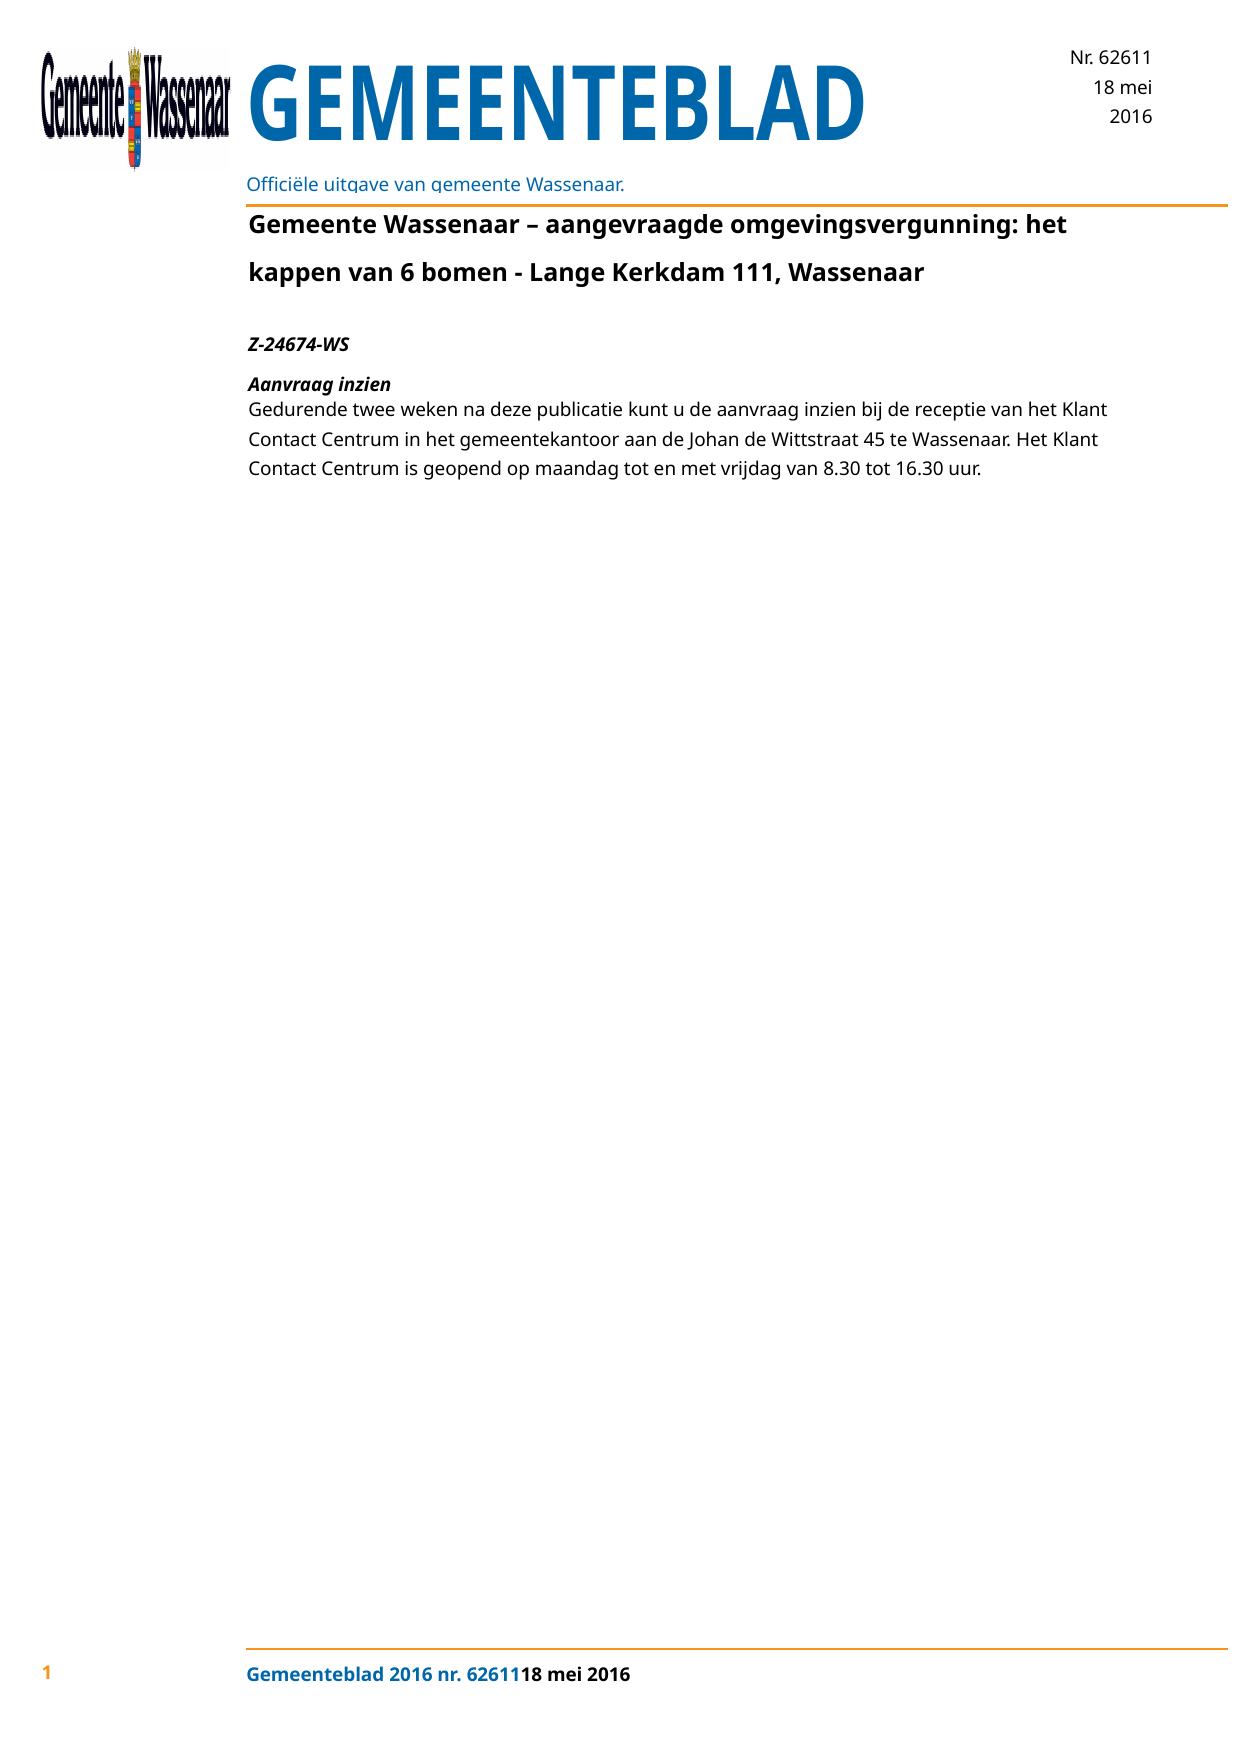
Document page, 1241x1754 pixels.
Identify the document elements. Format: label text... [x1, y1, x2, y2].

picture [41, 47, 231, 172]
text Z-24674-WS [248, 331, 1152, 357]
text Gedurende twee weken na deze publicatie kunt u de aanvraag inzien bij de receptie van het Klant Contact Centrum in het gemeentekantoor aan de Johan de Wittstraat 45 te Wassenaar. Het Klant Contact Centrum is geopend op maandag tot en met vrijdag van 8.30 tot 16.30 uur. [248, 396, 1152, 481]
text Aanvraag inzien [248, 371, 1152, 396]
text Gemeente Wassenaar – aangevraagde omgevingsvergunning: het kappen van 6 bomen - Lange Kerkdam 111, Wassenaar [248, 207, 1152, 288]
